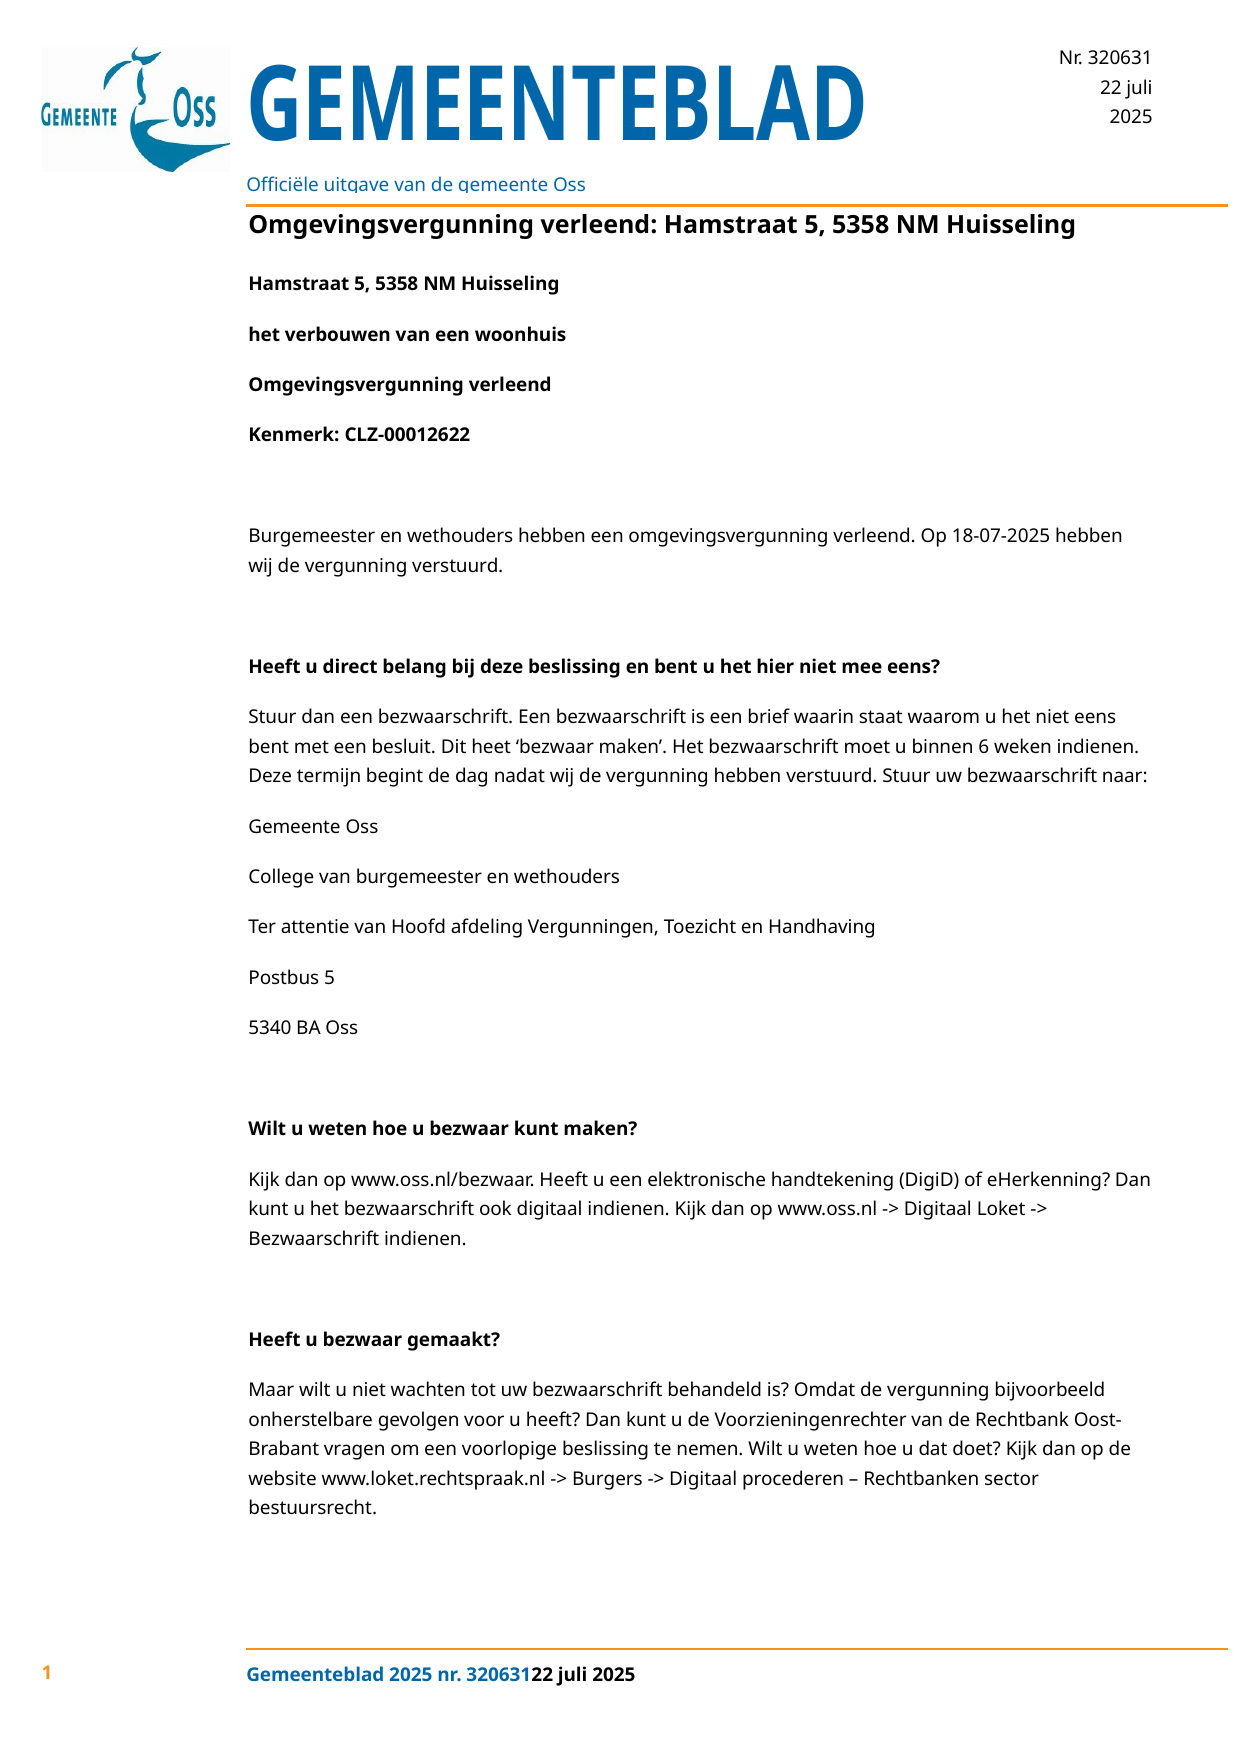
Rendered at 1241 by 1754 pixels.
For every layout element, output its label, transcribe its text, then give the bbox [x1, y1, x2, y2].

text Kijk dan op www.oss.nl/bezwaar. Heeft u een elektronische handtekening (DigiD) of eHerkenning? Dan kunt u het bezwaarschrift ook digitaal indienen. Kijk dan op www.oss.nl -> Digitaal Loket -> Bezwaarschrift indienen. [248, 1166, 1152, 1251]
text Wilt u weten hoe u bezwaar kunt maken? [248, 1115, 1152, 1141]
text Maar wilt u niet wachten tot uw bezwaarschrift behandeld is? Omdat de vergunning bijvoorbeeld onherstelbare gevolgen voor u heeft? Dan kunt u de Voorzieningenrechter van de Rechtbank Oost-Brabant vragen om een voorlopige beslissing te nemen. Wilt u weten hoe u dat doet? Kijk dan op de website www.loket.rechtspraak.nl -> Burgers -> Digitaal procederen – Rechtbanken sector bestuursrecht. [248, 1376, 1152, 1520]
picture [41, 47, 231, 172]
text Hamstraat 5, 5358 NM Huisseling [248, 270, 1152, 296]
text Postbus 5 [248, 964, 1152, 990]
text Heeft u bezwaar gemaakt? [248, 1326, 1152, 1351]
text het verbouwen van een woonhuis [248, 321, 1152, 346]
text Stuur dan een bezwaarschrift. Een bezwaarschrift is een brief waarin staat waarom u het niet eens bent met een besluit. Dit heet ‘bezwaar maken’. Het bezwaarschrift moet u binnen 6 weken indienen. Deze termijn begint de dag nadat wij de vergunning hebben verstuurd. Stuur uw bezwaarschrift naar: [248, 703, 1152, 788]
text Gemeente Oss [248, 813, 1152, 838]
text Kenmerk: CLZ-00012622 [248, 422, 1152, 447]
text College van burgemeester en wethouders [248, 863, 1152, 889]
text 5340 BA Oss [248, 1014, 1152, 1040]
text Ter attentie van Hoofd afdeling Vergunningen, Toezicht en Handhaving [248, 914, 1152, 939]
text Heeft u direct belang bij deze beslissing en bent u het hier niet mee eens? [248, 653, 1152, 678]
text Omgevingsvergunning verleend: Hamstraat 5, 5358 NM Huisseling [248, 207, 1152, 241]
text Omgevingsvergunning verleend [248, 371, 1152, 397]
text Burgemeester en wethouders hebben een omgevingsvergunning verleend. Op 18-07-2025 hebben wij de vergunning verstuurd. [248, 522, 1152, 578]
